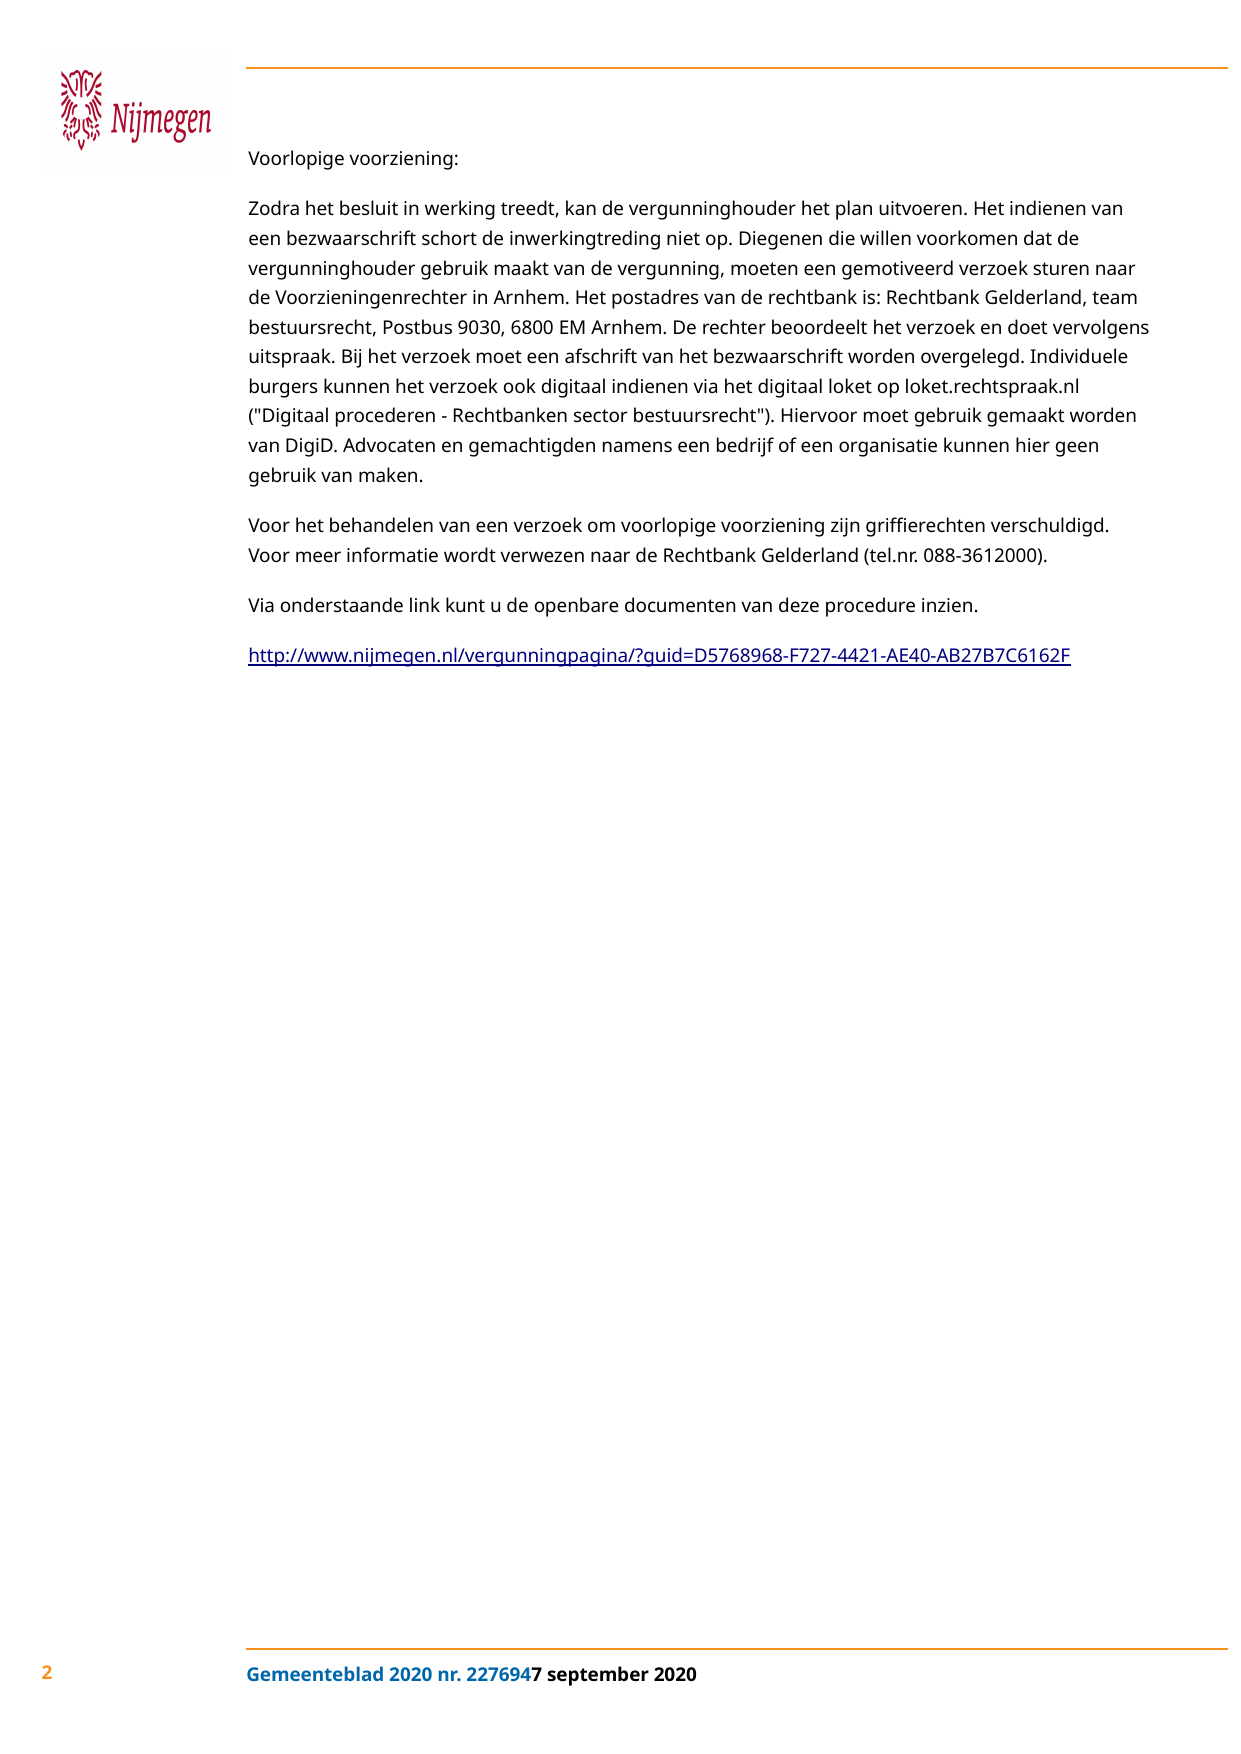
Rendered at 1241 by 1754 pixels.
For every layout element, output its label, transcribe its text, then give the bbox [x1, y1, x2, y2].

text Voorlopige voorziening: [248, 145, 1152, 171]
text http://www.nijmegen.nl/vergunningpagina/?guid=D5768968-F727-4421-AE40-AB27B7C6162F [248, 643, 1152, 668]
text Via onderstaande link kunt u de openbare documenten van deze procedure inzien. [248, 592, 1152, 618]
text Zodra het besluit in werking treedt, kan de vergunninghouder het plan uitvoeren. Het indienen van een bezwaarschrift schort de inwerkingtreding niet op. Diegenen die willen voorkomen dat de vergunninghouder gebruik maakt van de vergunning, moeten een gemotiveerd verzoek sturen naar de Voorzieningenrechter in Arnhem. Het postadres van de rechtbank is: Rechtbank Gelderland, team bestuursrecht, Postbus 9030, 6800 EM Arnhem. De rechter beoordeelt het verzoek en doet vervolgens uitspraak. Bij het verzoek moet een afschrift van het bezwaarschrift worden overgelegd. Individuele burgers kunnen het verzoek ook digitaal indienen via het digitaal loket op loket.rechtspraak.nl ("Digitaal procederen - Rechtbanken sector bestuursrecht"). Hiervoor moet gebruik gemaakt worden van DigiD. Advocaten en gemachtigden namens een bedrijf of een organisatie kunnen hier geen gebruik van maken. [248, 196, 1152, 488]
text Voor het behandelen van een verzoek om voorlopige voorziening zijn griffierechten verschuldigd. Voor meer informatie wordt verwezen naar de Rechtbank Gelderland (tel.nr. 088-3612000). [248, 512, 1152, 568]
picture [41, 47, 231, 172]
